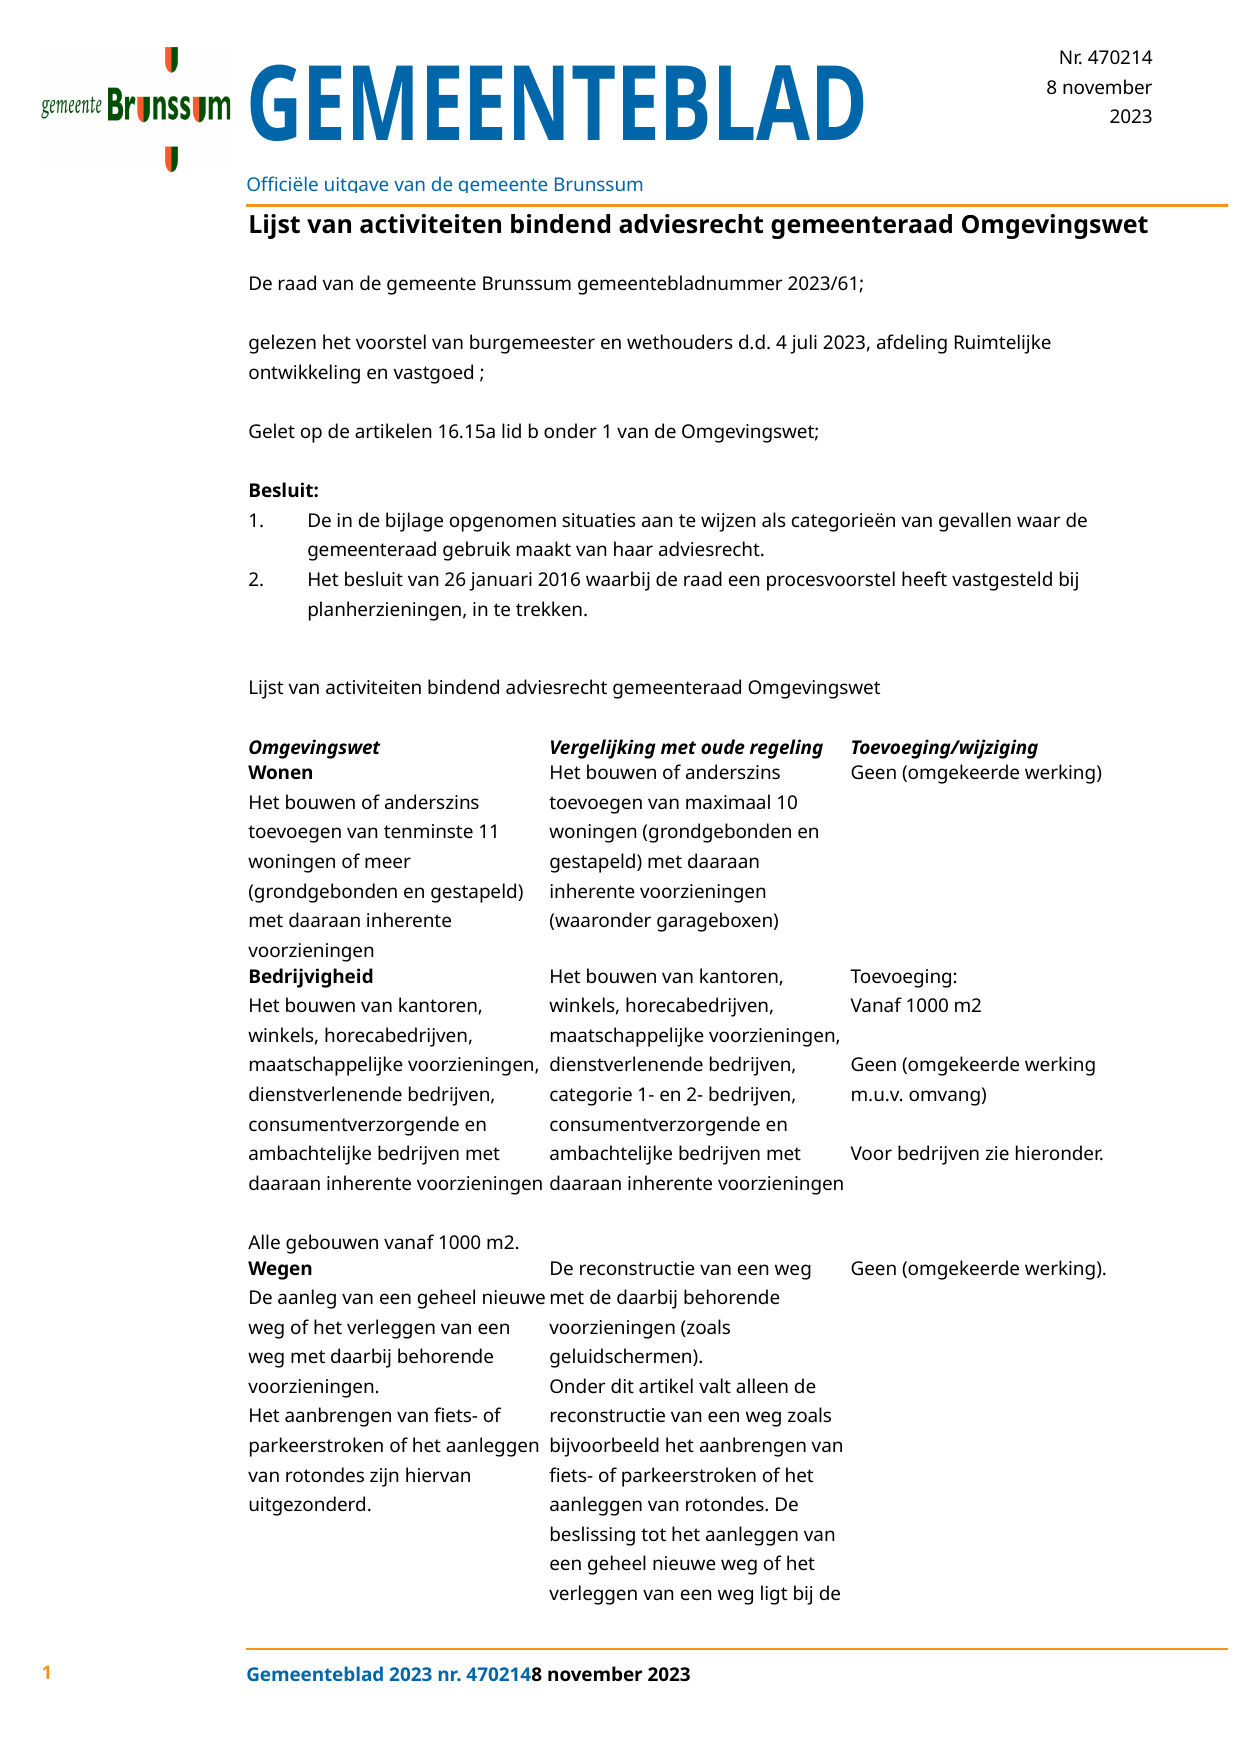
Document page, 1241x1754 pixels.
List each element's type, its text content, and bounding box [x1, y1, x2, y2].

table_cell Wegen De aanleg van een geheel nieuwe weg of het verleggen van een weg met daarbij behorende voorzieningen. Het aanbrengen van fiets- of parkeerstroken of het aanleggen van rotondes zijn hiervan uitgezonderd. [248, 1255, 549, 1606]
list Het besluit van 26 januari 2016 waarbij de raad een procesvoorstel heeft vastgesteld bij planherzieningen, in te trekken. [248, 566, 1152, 621]
table_cell De reconstructie van een weg met de daarbij behorende voorzieningen (zoals geluidschermen). Onder dit artikel valt alleen de reconstructie van een weg zoals bijvoorbeeld het aanbrengen van fiets- of parkeerstroken of het aanleggen van rotondes. De beslissing tot het aanleggen van een geheel nieuwe weg of het verleggen van een weg ligt bij de [549, 1255, 850, 1606]
table_cell Bedrijvigheid Het bouwen van kantoren, winkels, horecabedrijven, maatschappelijke voorzieningen, dienstverlenende bedrijven, consumentverzorgende en ambachtelijke bedrijven met daaraan inherente voorzieningen Alle gebouwen vanaf 1000 m2. [248, 963, 549, 1255]
text Gelet op de artikelen 16.15a lid b onder 1 van de Omgevingswet; [248, 418, 1152, 444]
table_cell Het bouwen van kantoren, winkels, horecabedrijven, maatschappelijke voorzieningen, dienstverlenende bedrijven, categorie 1- en 2- bedrijven, consumentverzorgende en ambachtelijke bedrijven met daaraan inherente voorzieningen [549, 963, 850, 1255]
list De in de bijlage opgenomen situaties aan te wijzen als categorieën van gevallen waar de gemeenteraad gebruik maakt van haar adviesrecht. [248, 507, 1152, 562]
text Lijst van activiteiten bindend adviesrecht gemeenteraad Omgevingswet [248, 207, 1152, 241]
table_header Vergelijking met oude regeling [549, 734, 850, 759]
text Lijst van activiteiten bindend adviesrecht gemeenteraad Omgevingswet [248, 674, 1152, 700]
table_cell Wonen Het bouwen of anderszins toevoegen van tenminste 11 woningen of meer (grondgebonden en gestapeld) met daaraan inherente voorzieningen [248, 760, 549, 963]
table_cell Het bouwen of anderszins toevoegen van maximaal 10 woningen (grondgebonden en gestapeld) met daaraan inherente voorzieningen (waaronder garageboxen) [549, 760, 850, 963]
picture [41, 47, 231, 172]
table_cell Geen (omgekeerde werking) [850, 760, 1152, 963]
table_cell Toevoeging: Vanaf 1000 m2 Geen (omgekeerde werking m.u.v. omvang) Voor bedrijven zie hieronder. [850, 963, 1152, 1255]
text De raad van de gemeente Brunssum gemeentebladnummer 2023/61; [248, 270, 1152, 296]
text gelezen het voorstel van burgemeester en wethouders d.d. 4 juli 2023, afdeling Ruimtelijke ontwikkeling en vastgoed ; [248, 329, 1152, 385]
text Besluit: [248, 477, 1152, 503]
table_header Omgevingswet [248, 734, 549, 759]
table_cell Geen (omgekeerde werking). [850, 1255, 1152, 1606]
table_header Toevoeging/wijziging [850, 734, 1152, 759]
